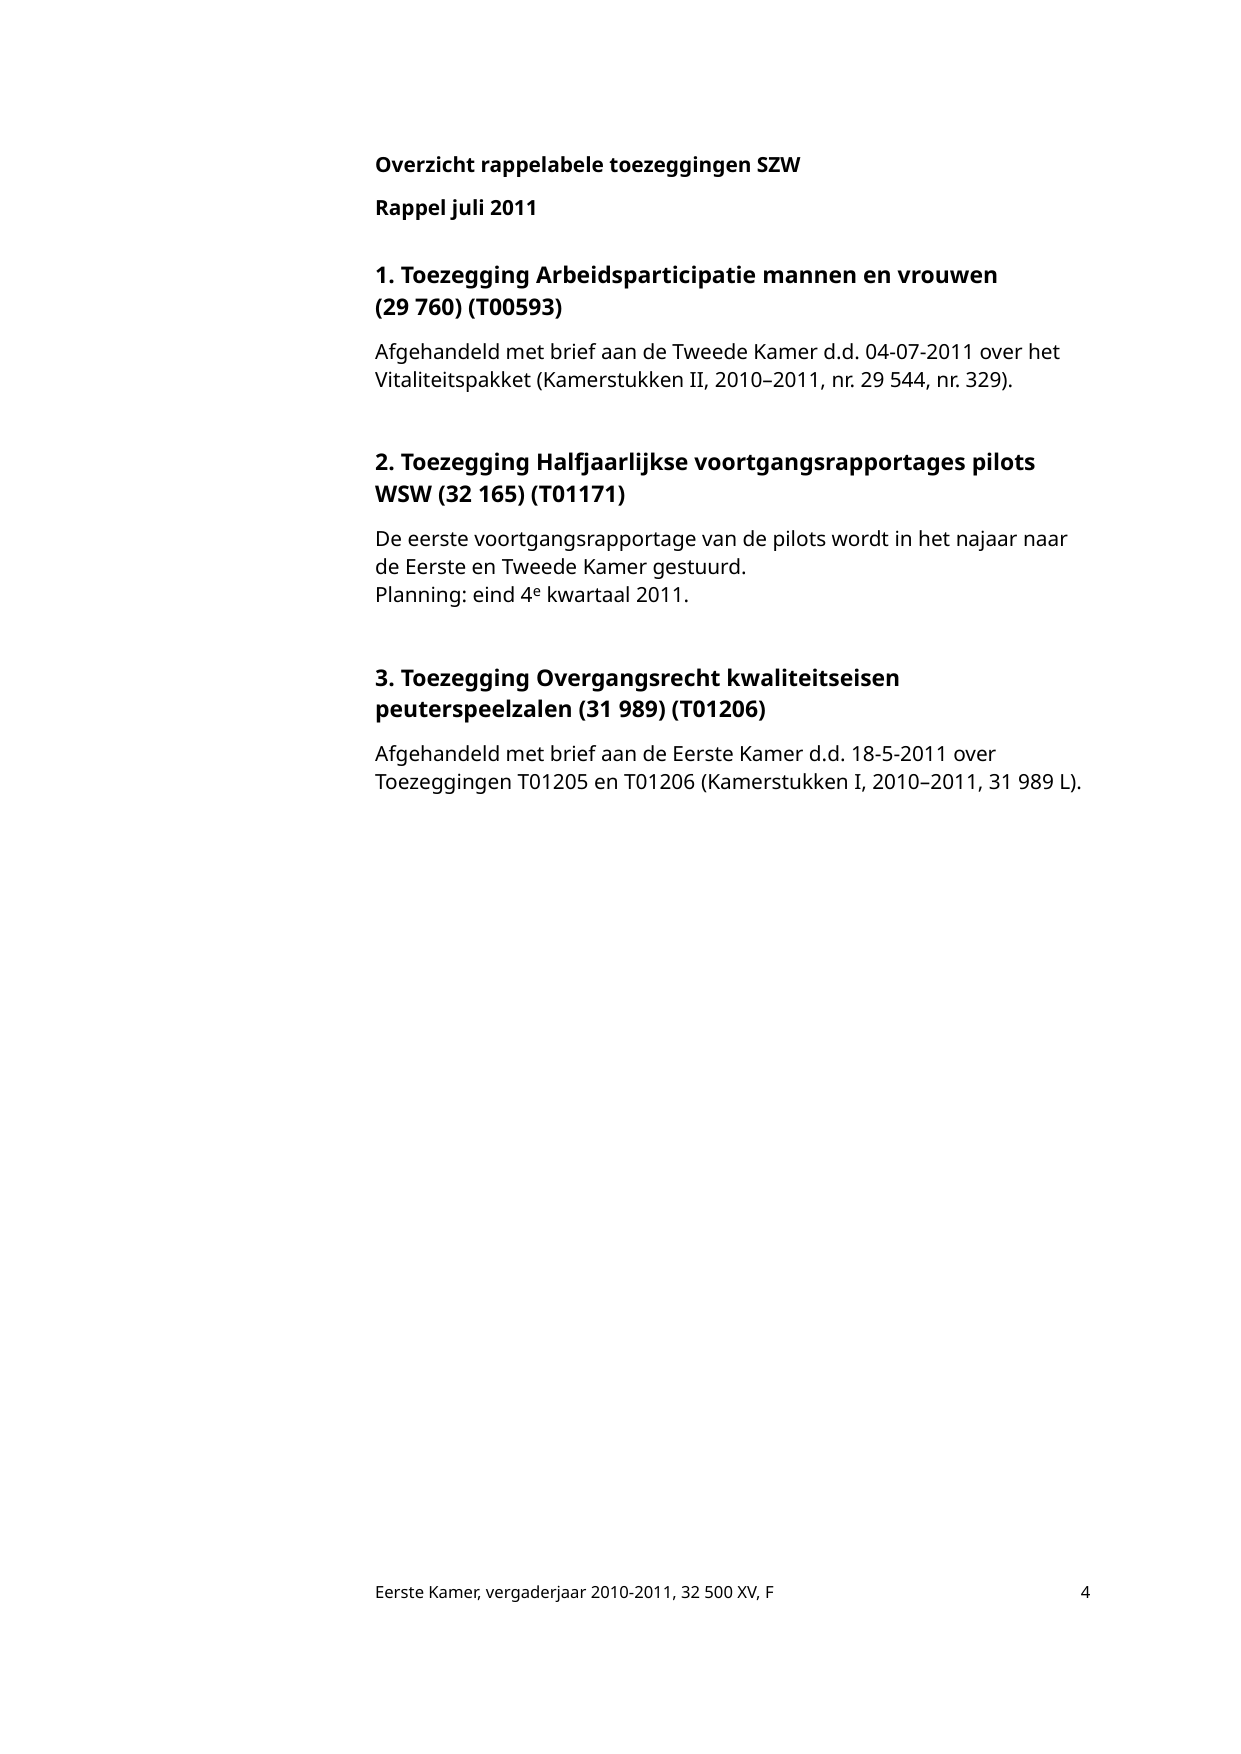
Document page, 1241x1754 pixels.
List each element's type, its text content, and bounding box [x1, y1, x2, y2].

text Afgehandeld met brief aan de Eerste Kamer d.d. 18-5-2011 over Toezeggingen T01205 en T01206 (Kamerstukken I, 2010–2011, 31 989 L). [375, 739, 1090, 796]
text Afgehandeld met brief aan de Tweede Kamer d.d. 04-07-2011 over het Vitaliteitspakket (Kamerstukken II, 2010–2011, nr. 29 544, nr. 329). [375, 337, 1090, 394]
text Overzicht rappelabele toezeggingen SZW [375, 150, 1090, 178]
subtitle 3. Toezegging Overgangsrecht kwaliteitseisen peuterspeelzalen (31 989) (T01206) [375, 662, 1090, 724]
text De eerste voortgangsrapportage van de pilots wordt in het najaar naar de Eerste en Tweede Kamer gestuurd. [375, 524, 1090, 581]
text Rappel juli 2011 [375, 193, 1090, 222]
subtitle 2. Toezegging Halfjaarlijkse voortgangsrapportages pilots WSW (32 165) (T01171) [375, 446, 1090, 509]
text Planning: eind 4e kwartaal 2011. [375, 581, 1090, 609]
subtitle 1. Toezegging Arbeidsparticipatie mannen en vrouwen (29 760) (T00593) [375, 259, 1090, 322]
